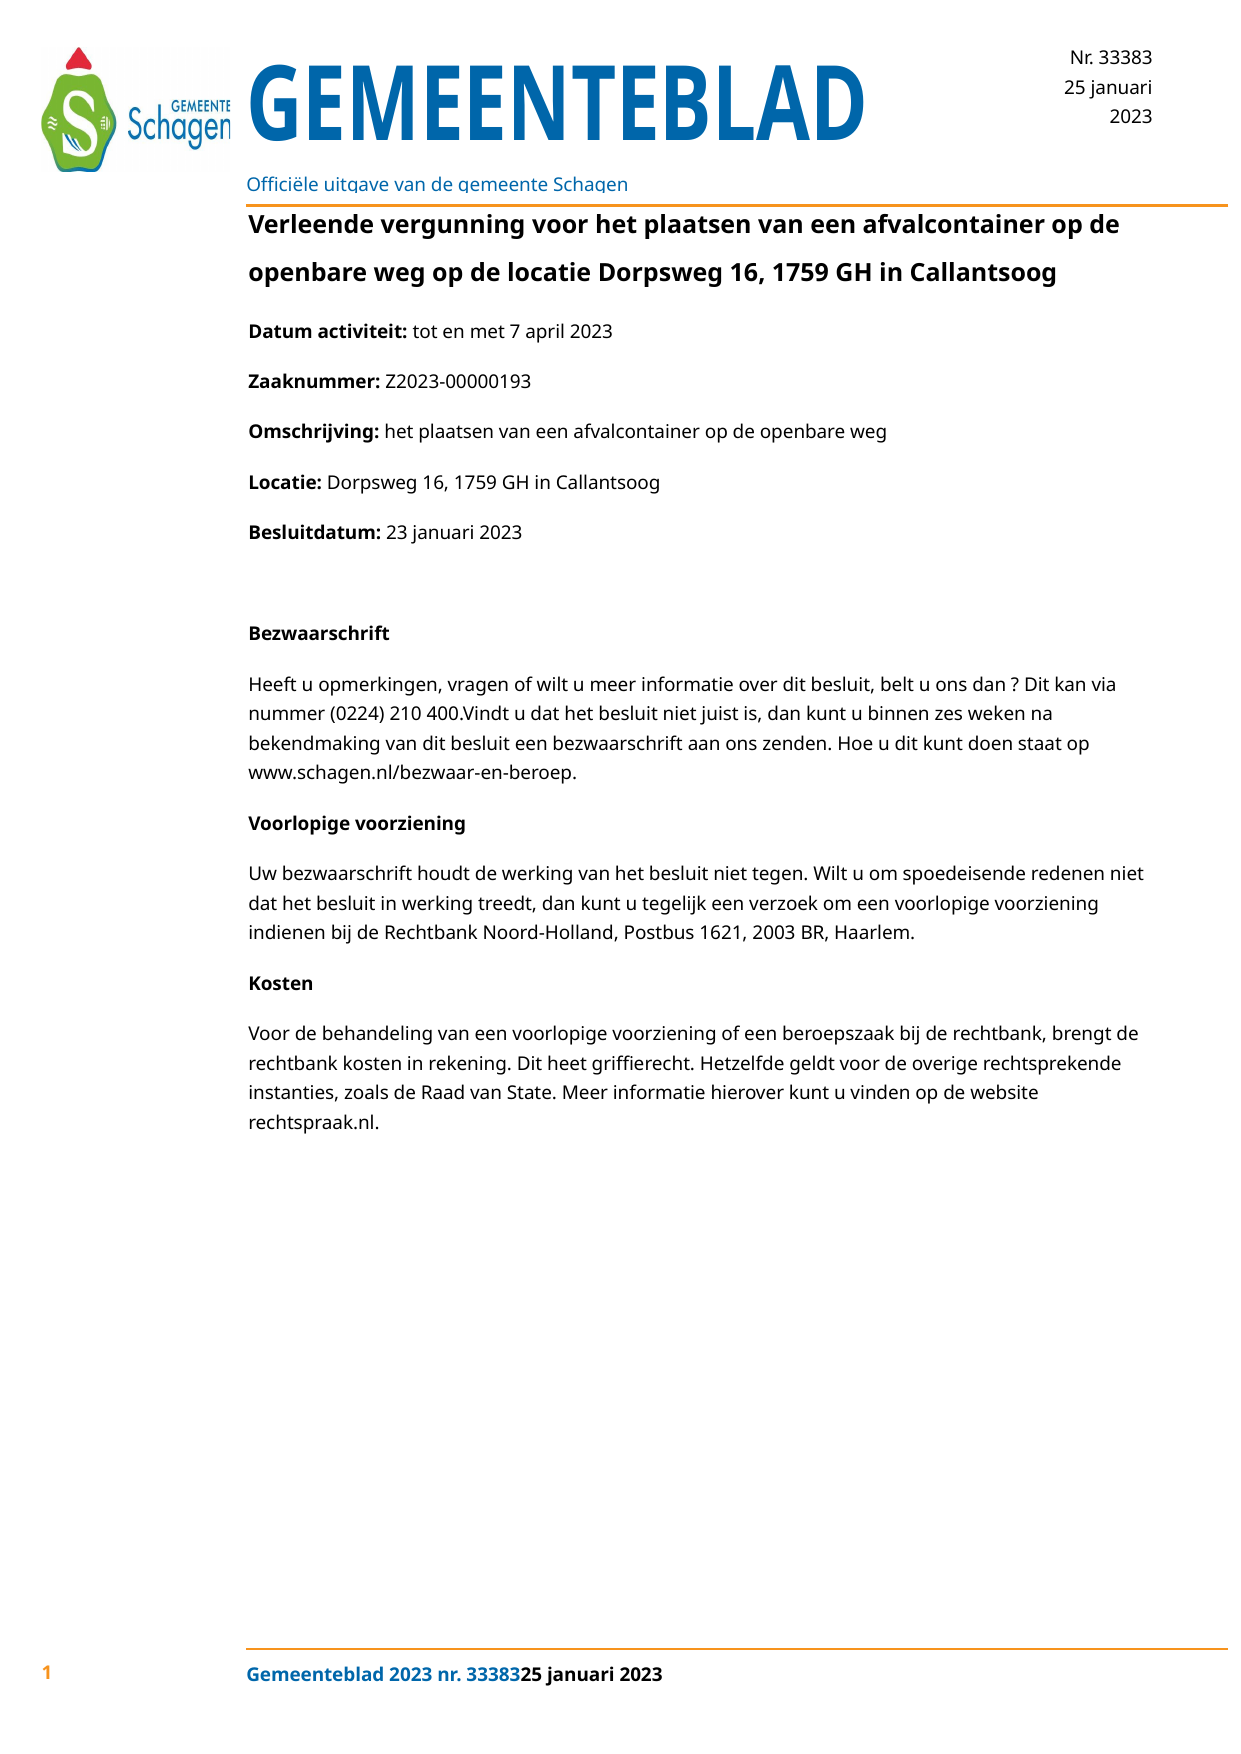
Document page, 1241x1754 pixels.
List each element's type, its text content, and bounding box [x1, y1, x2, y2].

text Verleende vergunning voor het plaatsen van een afvalcontainer op de openbare weg op de locatie Dorpsweg 16, 1759 GH in Callantsoog [248, 207, 1152, 288]
text Kosten [248, 970, 1152, 996]
text Besluitdatum: 23 januari 2023 [248, 519, 1152, 545]
text Locatie: Dorpsweg 16, 1759 GH in Callantsoog [248, 469, 1152, 495]
text Uw bezwaarschrift houdt de werking van het besluit niet tegen. Wilt u om spoedeisende redenen niet dat het besluit in werking treedt, dan kunt u tegelijk een verzoek om een voorlopige voorziening indienen bij de Rechtbank Noord-Holland, Postbus 1621, 2003 BR, Haarlem. [248, 860, 1152, 945]
text Datum activiteit: tot en met 7 april 2023 [248, 318, 1152, 344]
text Voor de behandeling van een voorlopige voorziening of een beroepszaak bij de rechtbank, brengt de rechtbank kosten in rekening. Dit heet griffierecht. Hetzelfde geldt voor de overige rechtsprekende instanties, zoals de Raad van State. Meer informatie hierover kunt u vinden op de website rechtspraak.nl. [248, 1020, 1152, 1135]
text Heeft u opmerkingen, vragen of wilt u meer informatie over dit besluit, belt u ons dan ? Dit kan via nummer (0224) 210 400.Vindt u dat het besluit niet juist is, dan kunt u binnen zes weken na bekendmaking van dit besluit een bezwaarschrift aan ons zenden. Hoe u dit kunt doen staat op www.schagen.nl/bezwaar-en-beroep. [248, 671, 1152, 785]
text Omschrijving: het plaatsen van een afvalcontainer op de openbare weg [248, 419, 1152, 444]
text Bezwaarschrift [248, 620, 1152, 646]
text Zaaknummer: Z2023-00000193 [248, 368, 1152, 394]
text Voorlopige voorziening [248, 810, 1152, 836]
picture [41, 47, 231, 172]
